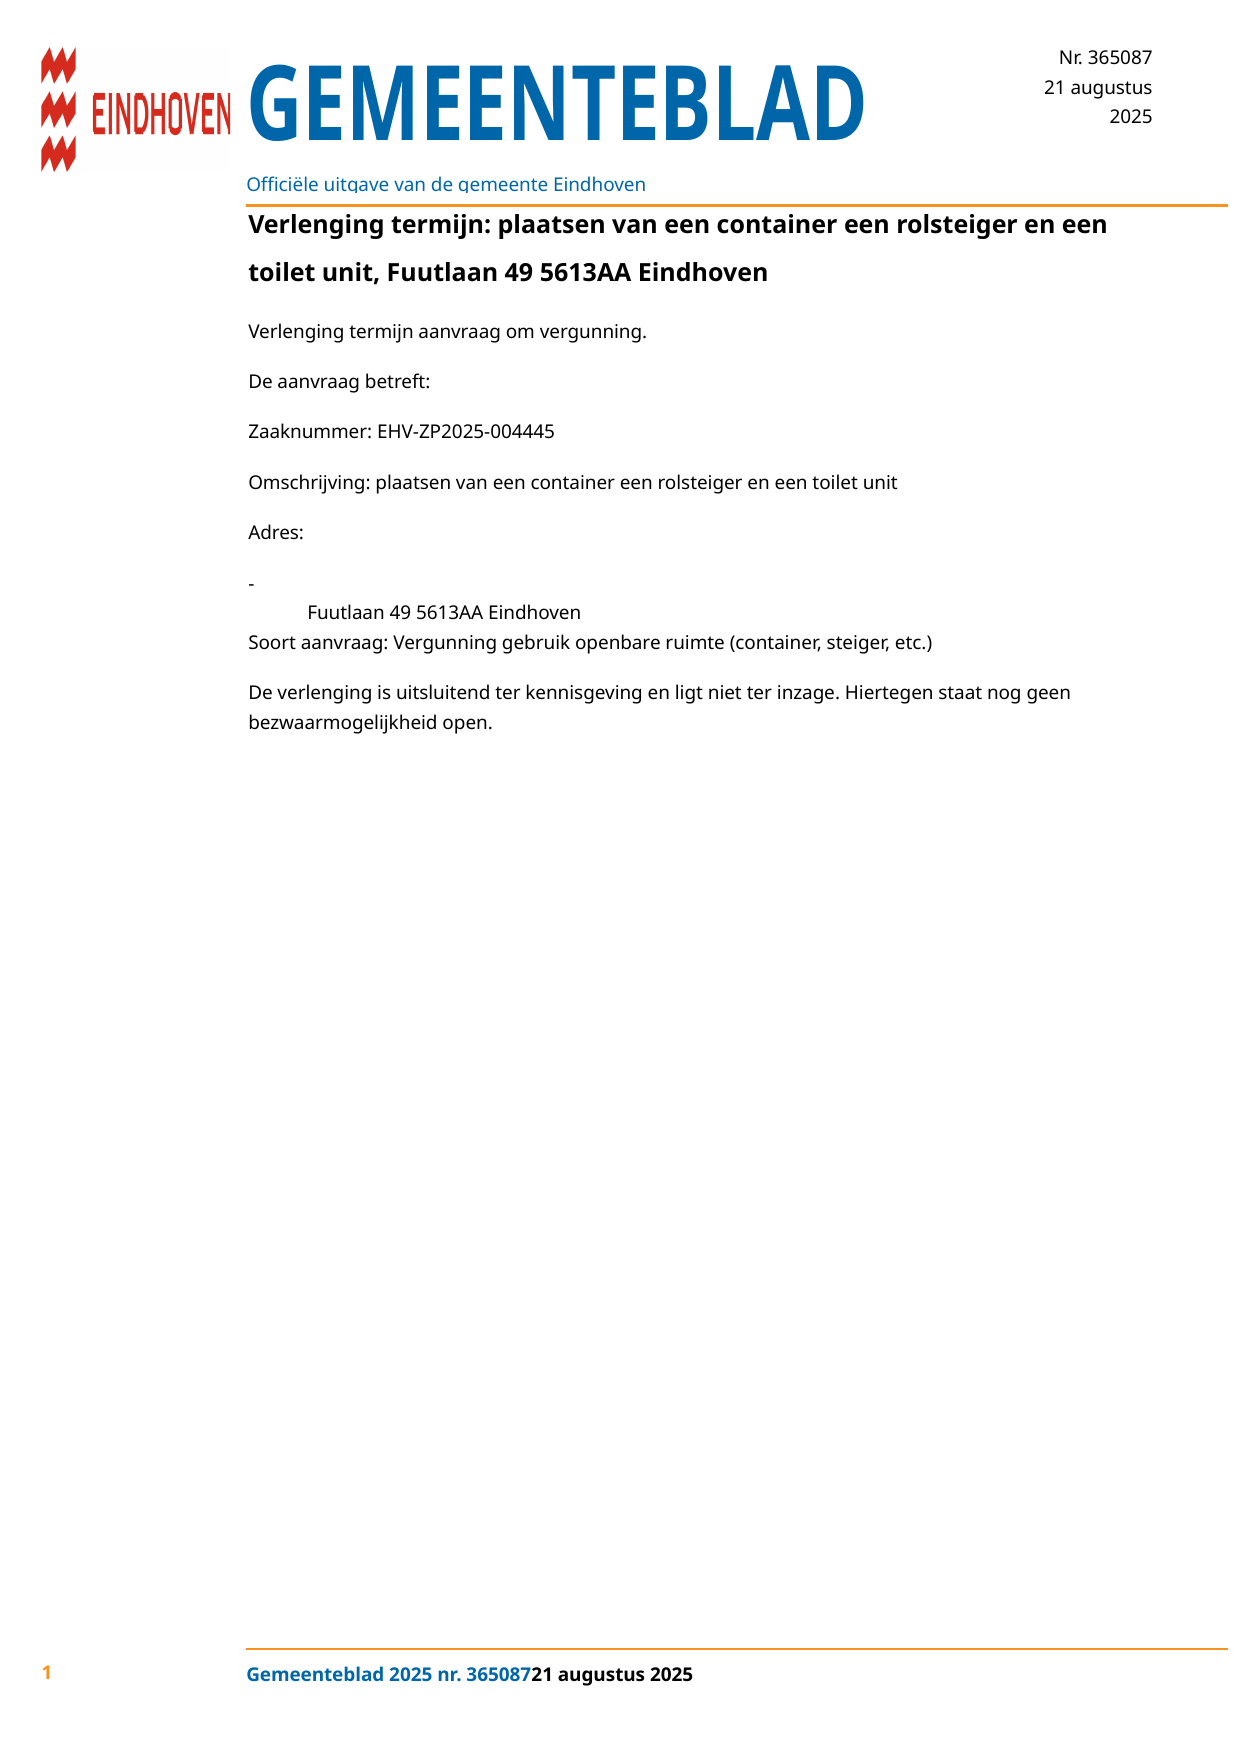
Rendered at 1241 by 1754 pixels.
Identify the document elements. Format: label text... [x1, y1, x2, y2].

text De aanvraag betreft: [248, 368, 1152, 394]
text Adres: [248, 519, 1152, 545]
text Soort aanvraag: Vergunning gebruik openbare ruimte (container, steiger, etc.) [248, 629, 1152, 655]
text Omschrijving: plaatsen van een container een rolsteiger en een toilet unit [248, 469, 1152, 495]
text Zaaknummer: EHV-ZP2025-004445 [248, 419, 1152, 444]
text De verlenging is uitsluitend ter kennisgeving en ligt niet ter inzage. Hiertegen staat nog geen bezwaarmogelijkheid open. [248, 679, 1152, 735]
text Verlenging termijn aanvraag om vergunning. [248, 318, 1152, 344]
picture [41, 47, 231, 172]
list Fuutlaan 49 5613AA Eindhoven [248, 599, 1152, 625]
text Verlenging termijn: plaatsen van een container een rolsteiger en een toilet unit, Fuutlaan 49 5613AA Eindhoven [248, 207, 1152, 288]
